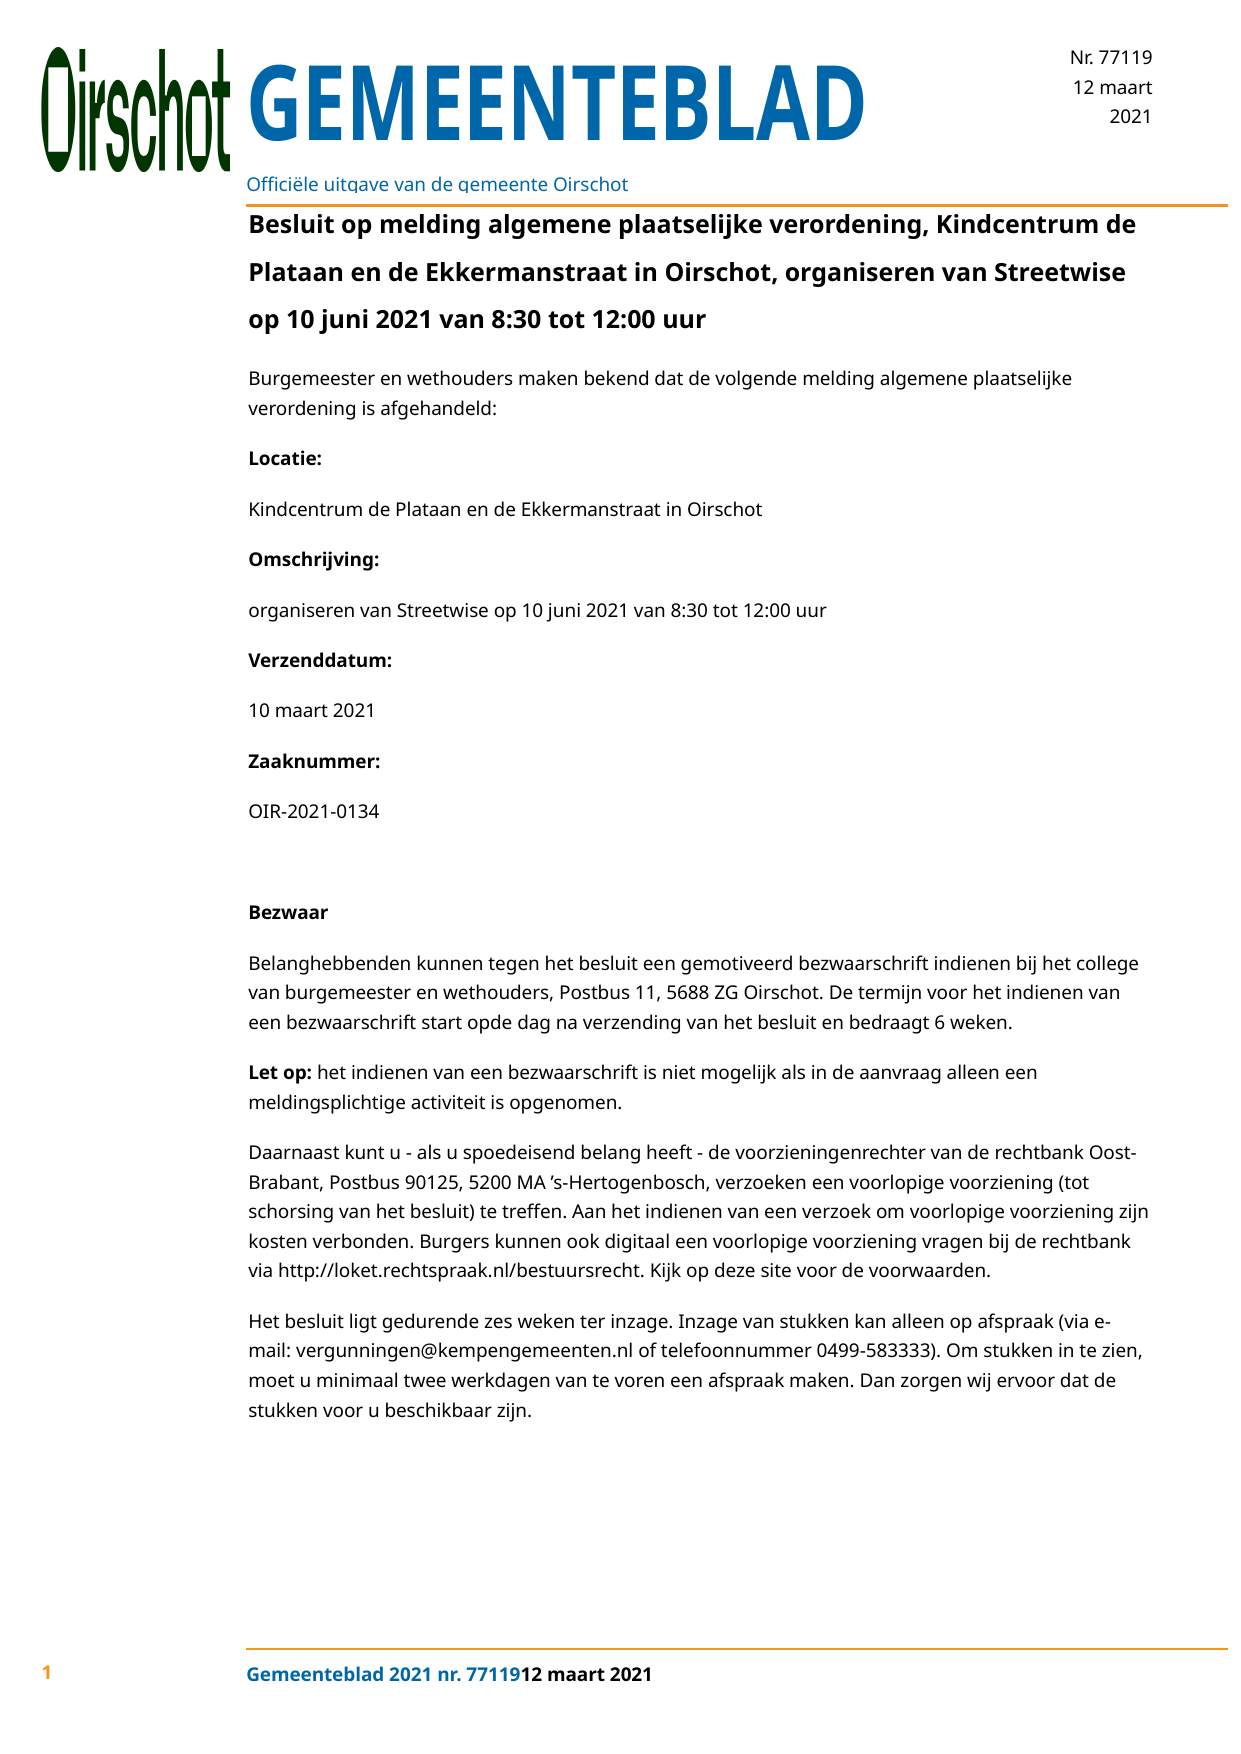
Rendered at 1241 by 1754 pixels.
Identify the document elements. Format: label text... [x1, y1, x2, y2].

text Bezwaar [248, 899, 1152, 925]
text Let op: het indienen van een bezwaarschrift is niet mogelijk als in de aanvraag alleen een meldingsplichtige activiteit is opgenomen. [248, 1059, 1152, 1114]
text Belanghebbenden kunnen tegen het besluit een gemotiveerd bezwaarschrift indienen bij het college van burgemeester en wethouders, Postbus 11, 5688 ZG Oirschot. De termijn voor het indienen van een bezwaarschrift start opde dag na verzending van het besluit en bedraagt 6 weken. [248, 950, 1152, 1034]
text organiseren van Streetwise op 10 juni 2021 van 8:30 tot 12:00 uur [248, 597, 1152, 622]
text Kindcentrum de Plataan en de Ekkermanstraat in Oirschot [248, 496, 1152, 522]
text Daarnaast kunt u - als u spoedeisend belang heeft - de voorzieningenrechter van de rechtbank Oost-Brabant, Postbus 90125, 5200 MA ’s-Hertogenbosch, verzoeken een voorlopige voorziening (tot schorsing van het besluit) te treffen. Aan het indienen van een verzoek om voorlopige voorziening zijn kosten verbonden. Burgers kunnen ook digitaal een voorlopige voorziening vragen bij de rechtbank via http://loket.rechtspraak.nl/bestuursrecht. Kijk op deze site voor de voorwaarden. [248, 1139, 1152, 1283]
picture [41, 47, 231, 172]
text Burgemeester en wethouders maken bekend dat de volgende melding algemene plaatselijke verordening is afgehandeld: [248, 366, 1152, 421]
text Zaaknummer: [248, 748, 1152, 774]
text Het besluit ligt gedurende zes weken ter inzage. Inzage van stukken kan alleen op afspraak (via e-mail: vergunningen@kempengemeenten.nl of telefoonnummer 0499-583333). Om stukken in te zien, moet u minimaal twee werkdagen van te voren een afspraak maken. Dan zorgen wij ervoor dat de stukken voor u beschikbaar zijn. [248, 1308, 1152, 1422]
text Verzenddatum: [248, 647, 1152, 673]
text 10 maart 2021 [248, 698, 1152, 723]
text OIR-2021-0134 [248, 798, 1152, 824]
text Locatie: [248, 446, 1152, 471]
text Omschrijving: [248, 546, 1152, 572]
text Besluit op melding algemene plaatselijke verordening, Kindcentrum de Plataan en de Ekkermanstraat in Oirschot, organiseren van Streetwise op 10 juni 2021 van 8:30 tot 12:00 uur [248, 207, 1152, 336]
